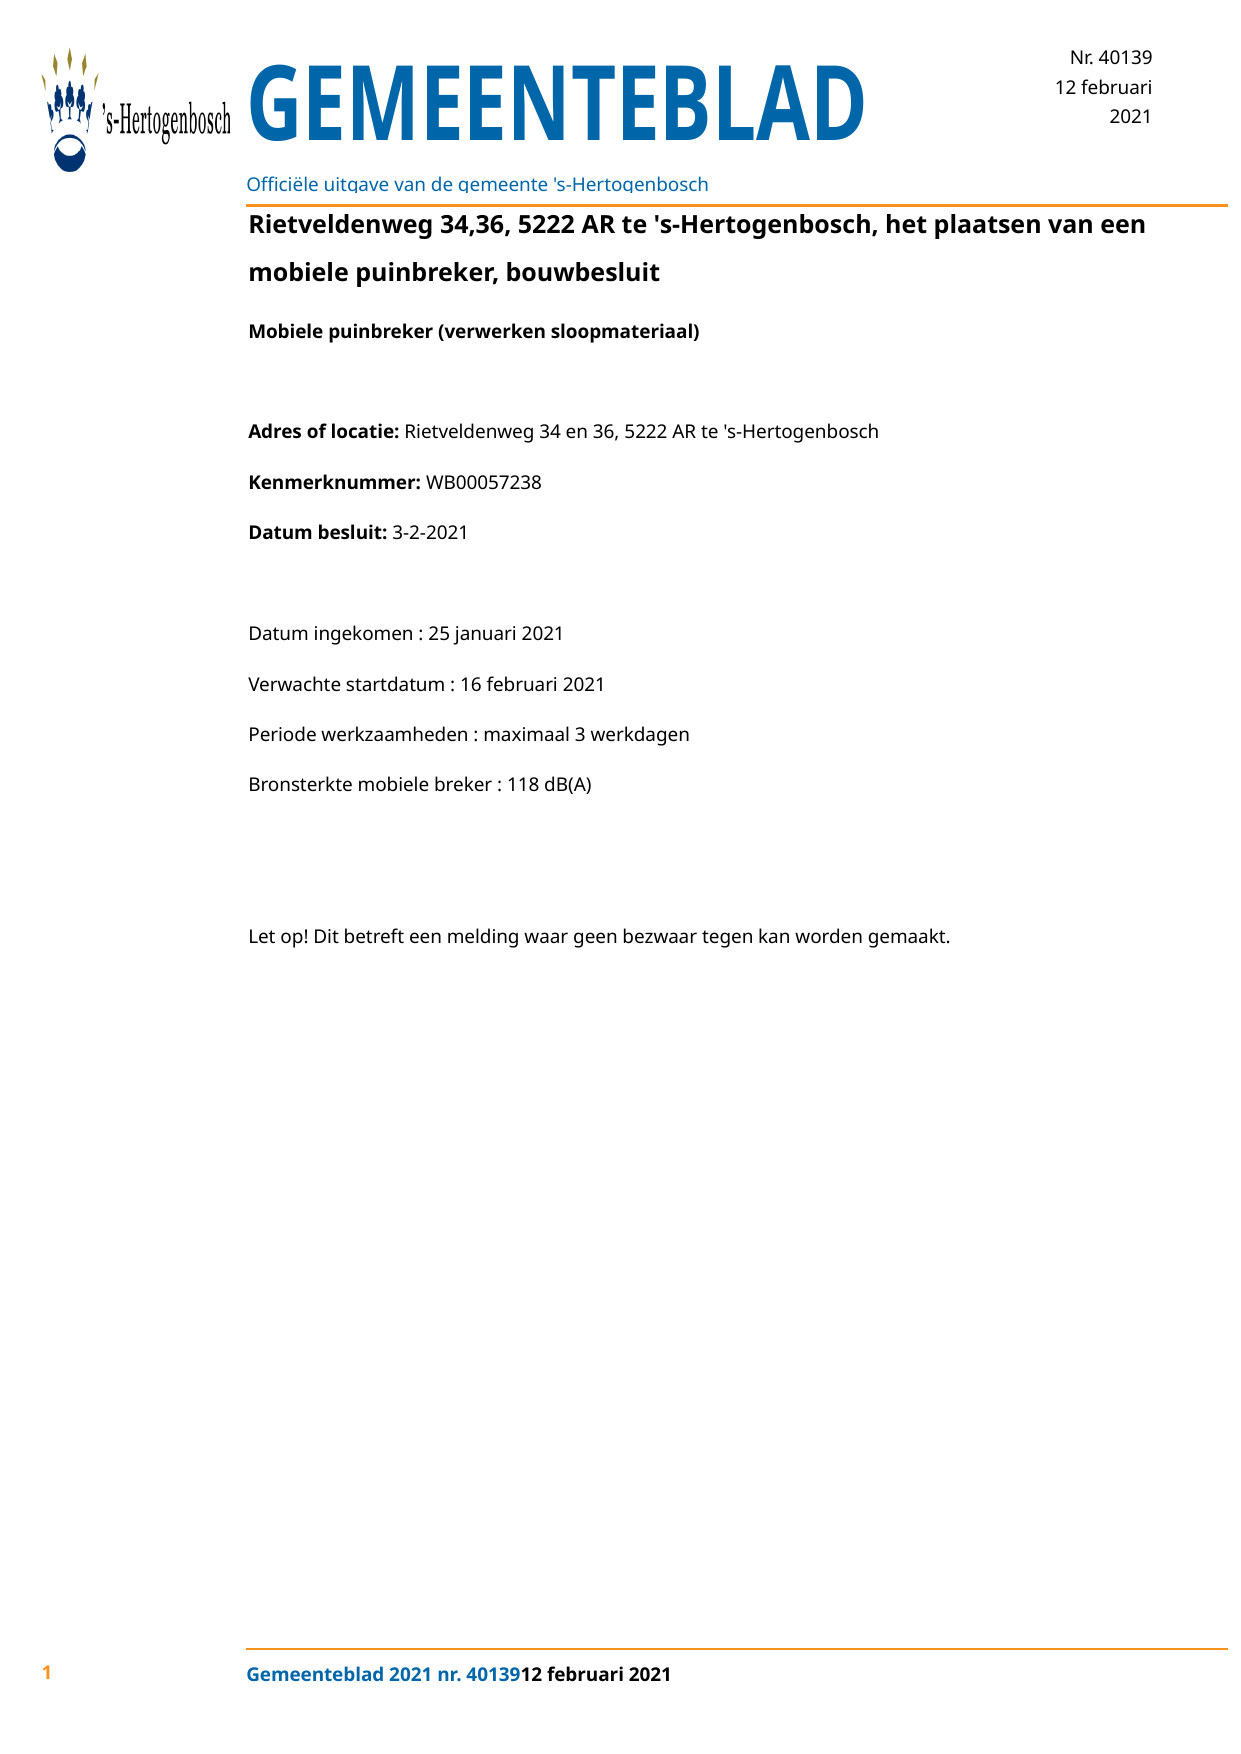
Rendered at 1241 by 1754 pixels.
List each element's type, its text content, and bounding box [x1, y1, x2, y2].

text Periode werkzaamheden : maximaal 3 werkdagen [248, 721, 1152, 747]
picture [41, 47, 231, 172]
text Rietveldenweg 34,36, 5222 AR te 's-Hertogenbosch, het plaatsen van een mobiele puinbreker, bouwbesluit [248, 207, 1152, 288]
text Bronsterkte mobiele breker : 118 dB(A) [248, 772, 1152, 797]
text Let op! Dit betreft een melding waar geen bezwaar tegen kan worden gemaakt. [248, 923, 1152, 949]
text Datum besluit: 3-2-2021 [248, 519, 1152, 545]
text Verwachte startdatum : 16 februari 2021 [248, 671, 1152, 697]
text Adres of locatie: Rietveldenweg 34 en 36, 5222 AR te 's-Hertogenbosch [248, 419, 1152, 444]
text Kenmerknummer: WB00057238 [248, 469, 1152, 495]
text Mobiele puinbreker (verwerken sloopmateriaal) [248, 318, 1152, 344]
text Datum ingekomen : 25 januari 2021 [248, 620, 1152, 646]
